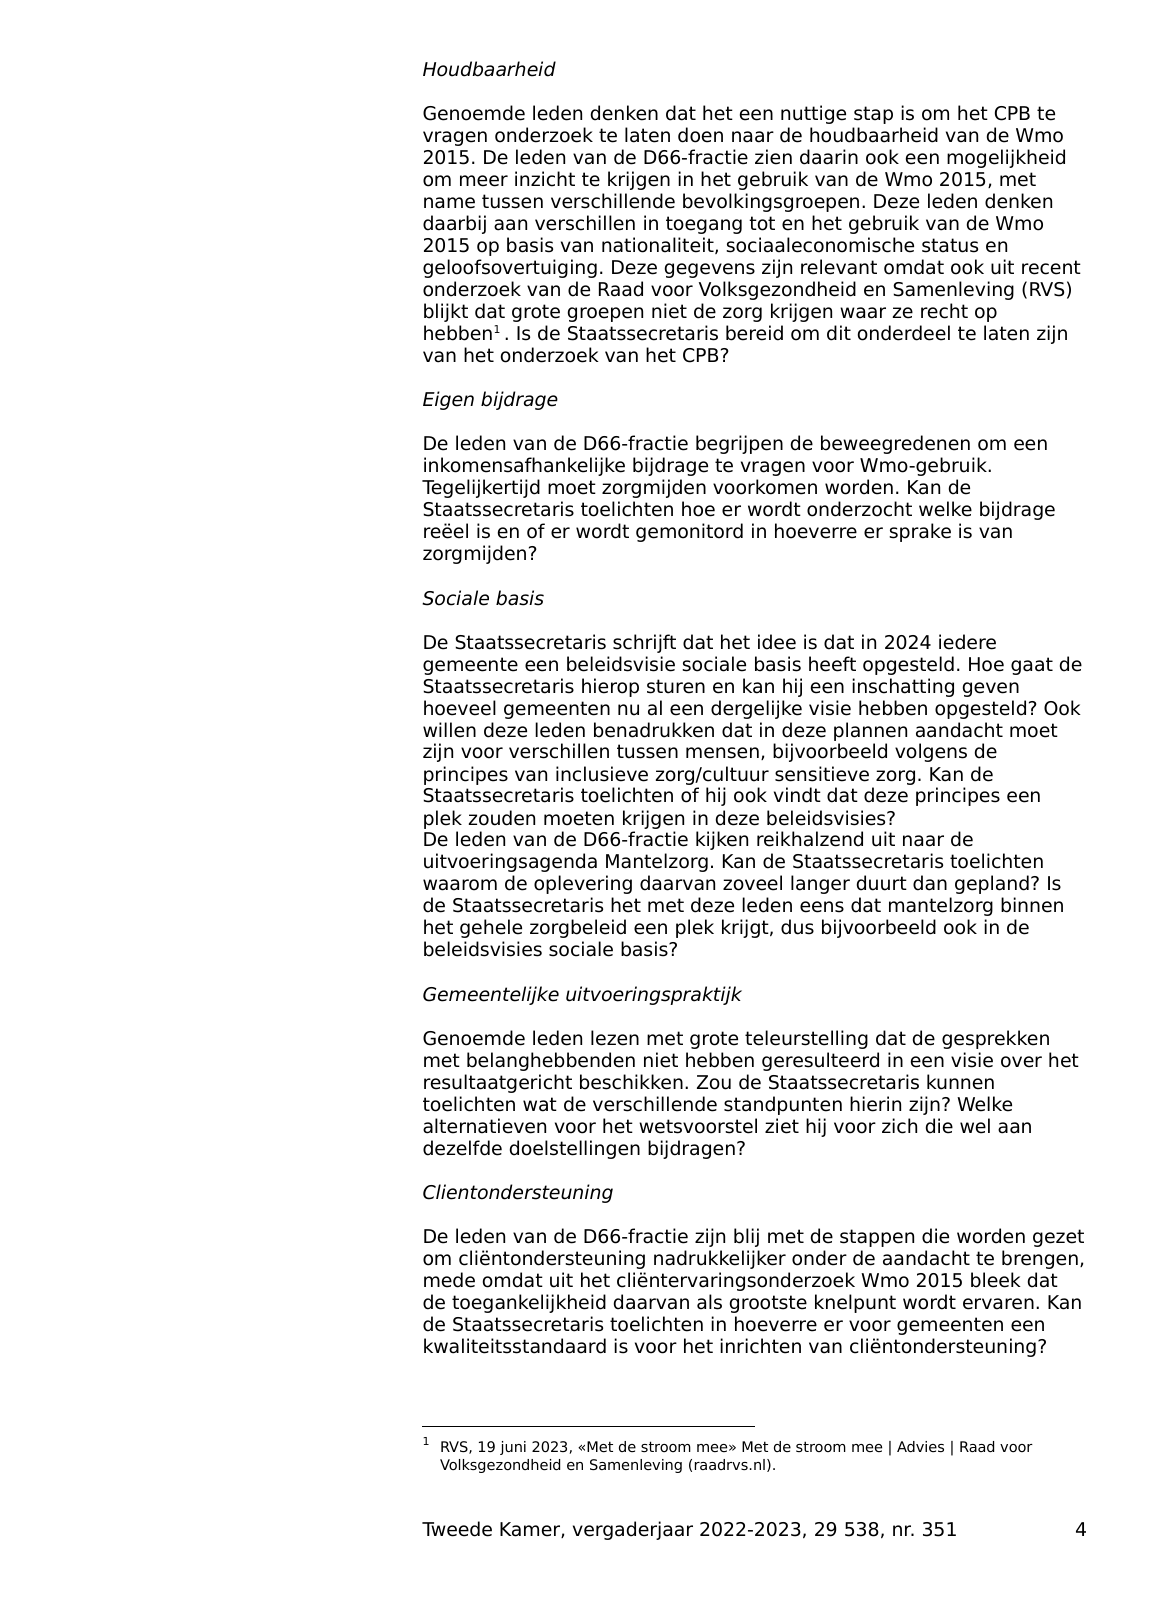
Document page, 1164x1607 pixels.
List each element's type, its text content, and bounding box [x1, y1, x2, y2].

subtitle Eigen bijdrage [422, 389, 1087, 411]
text De leden van de D66-fractie zijn blij met de stappen die worden gezet om cliëntondersteuning nadrukkelijker onder de aandacht te brengen, mede omdat uit het cliëntervaringsonderzoek Wmo 2015 bleek dat de toegankelijkheid daarvan als grootste knelpunt wordt ervaren. Kan de Staatssecretaris toelichten in hoeverre er voor gemeenten een kwaliteitsstandaard is voor het inrichten van cliëntondersteuning? [422, 1226, 1087, 1358]
subtitle Clientondersteuning [422, 1182, 1087, 1204]
text Genoemde leden denken dat het een nuttige stap is om het CPB te vragen onderzoek te laten doen naar de houdbaarheid van de Wmo 2015. De leden van de D66-fractie zien daarin ook een mogelijkheid om meer inzicht te krijgen in het gebruik van de Wmo 2015, met name tussen verschillende bevolkingsgroepen. Deze leden denken daarbij aan verschillen in toegang tot en het gebruik van de Wmo 2015 op basis van nationaliteit, sociaaleconomische status en geloofsovertuiging. Deze gegevens zijn relevant omdat ook uit recent onderzoek van de Raad voor Volksgezondheid en Samenleving (RVS) blijkt dat grote groepen niet de zorg krijgen waar ze recht op hebben. Is de Staatssecretaris bereid om dit onderdeel te laten zijn van het onderzoek van het CPB? [422, 103, 1087, 367]
subtitle Houdbaarheid [422, 59, 1087, 81]
text De Staatssecretaris schrijft dat het idee is dat in 2024 iedere gemeente een beleidsvisie sociale basis heeft opgesteld. Hoe gaat de Staatssecretaris hierop sturen en kan hij een inschatting geven hoeveel gemeenten nu al een dergelijke visie hebben opgesteld? Ook willen deze leden benadrukken dat in deze plannen aandacht moet zijn voor verschillen tussen mensen, bijvoorbeeld volgens de principes van inclusieve zorg/cultuur sensitieve zorg. Kan de Staatssecretaris toelichten of hij ook vindt dat deze principes een plek zouden moeten krijgen in deze beleidsvisies? [422, 632, 1087, 829]
text De leden van de D66-fractie kijken reikhalzend uit naar de uitvoeringsagenda Mantelzorg. Kan de Staatssecretaris toelichten waarom de oplevering daarvan zoveel langer duurt dan gepland? Is de Staatssecretaris het met deze leden eens dat mantelzorg binnen het gehele zorgbeleid een plek krijgt, dus bijvoorbeeld ook in de beleidsvisies sociale basis? [422, 829, 1087, 961]
text RVS, 19 juni 2023, «Met de stroom mee» Met de stroom mee | Advies | Raad voor Volksgezondheid en Samenleving (raadrvs.nl). [422, 1435, 1087, 1474]
text Genoemde leden lezen met grote teleurstelling dat de gesprekken met belanghebbenden niet hebben geresulteerd in een visie over het resultaatgericht beschikken. Zou de Staatssecretaris kunnen toelichten wat de verschillende standpunten hierin zijn? Welke alternatieven voor het wetsvoorstel ziet hij voor zich die wel aan dezelfde doelstellingen bijdragen? [422, 1028, 1087, 1159]
subtitle Sociale basis [422, 587, 1087, 609]
subtitle Gemeentelijke uitvoeringspraktijk [422, 983, 1087, 1005]
text De leden van de D66-fractie begrijpen de beweegredenen om een inkomensafhankelijke bijdrage te vragen voor Wmo-gebruik. Tegelijkertijd moet zorgmijden voorkomen worden. Kan de Staatssecretaris toelichten hoe er wordt onderzocht welke bijdrage reëel is en of er wordt gemonitord in hoeverre er sprake is van zorgmijden? [422, 433, 1087, 565]
